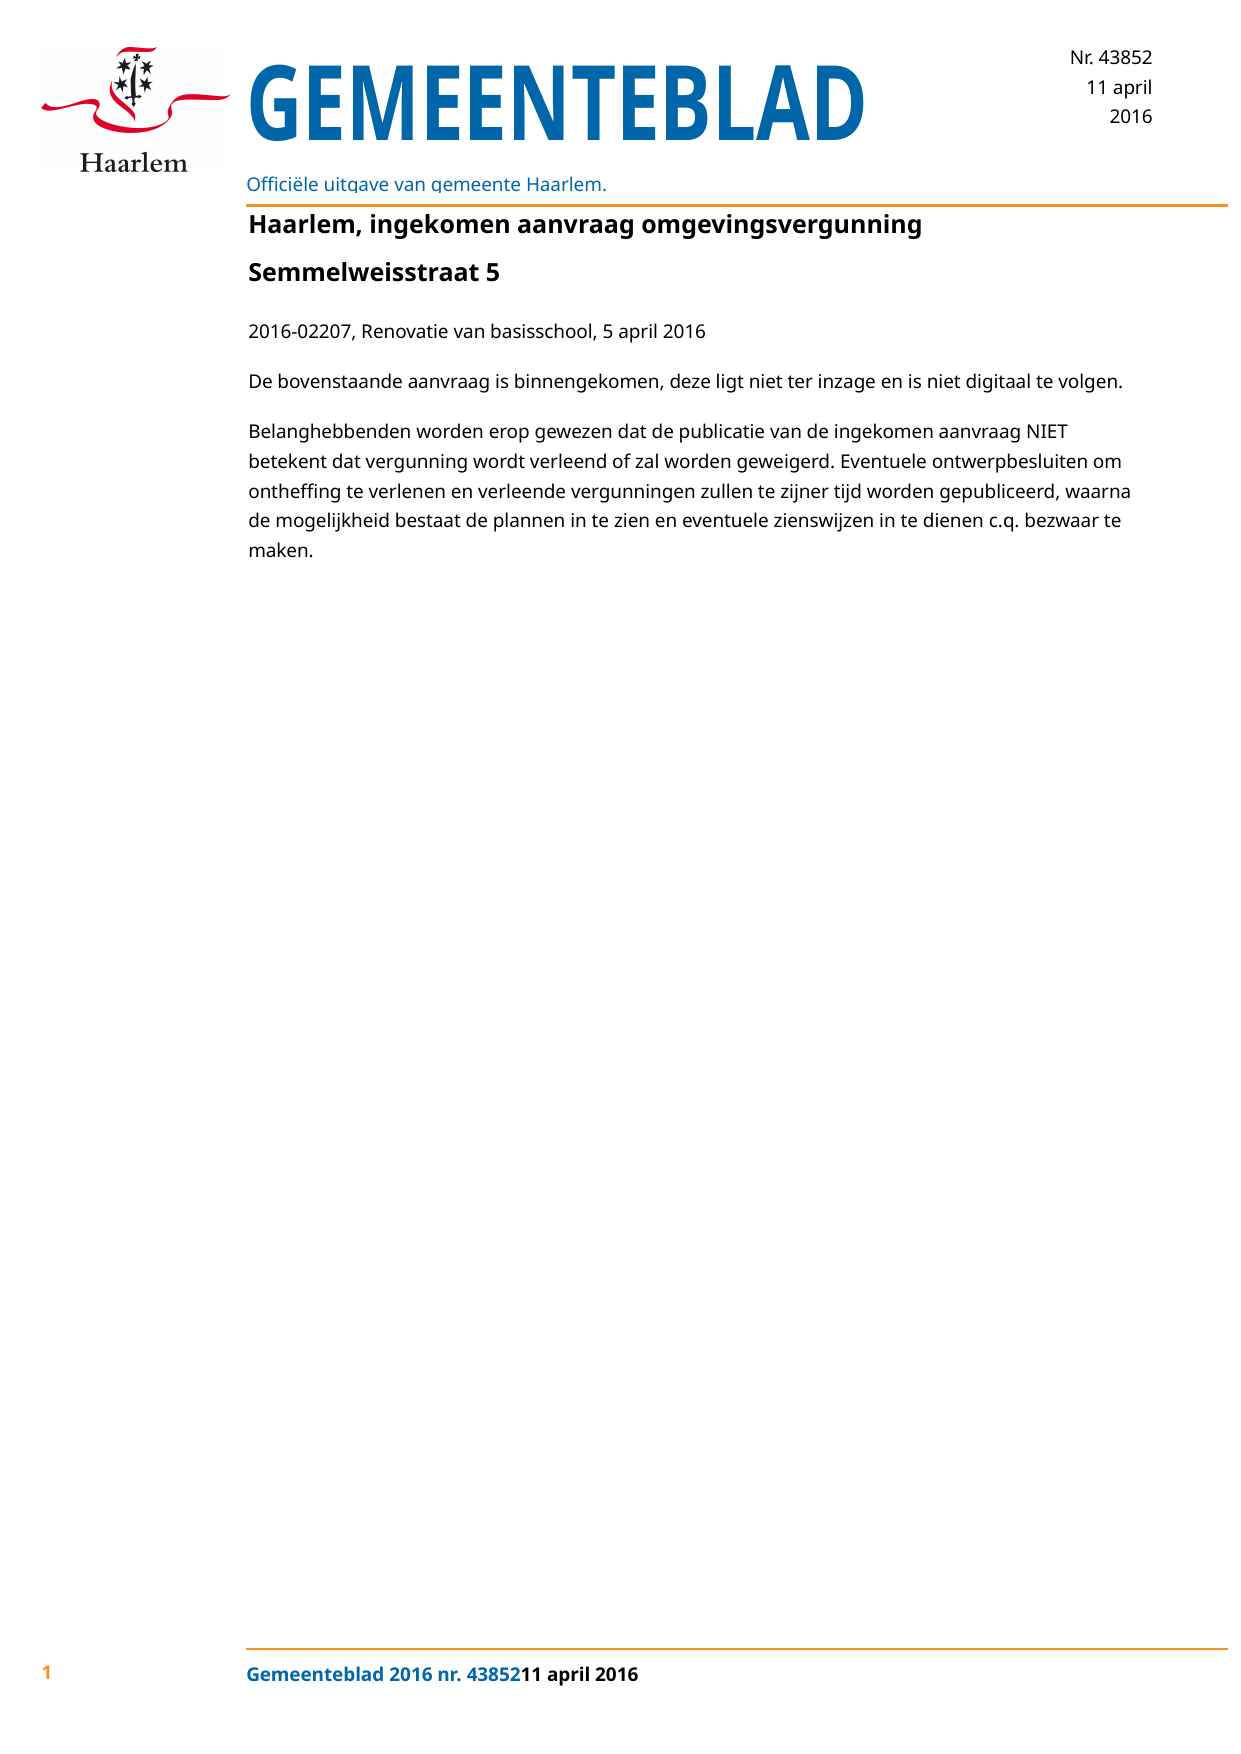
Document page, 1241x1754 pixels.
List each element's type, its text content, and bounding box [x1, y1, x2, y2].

text De bovenstaande aanvraag is binnengekomen, deze ligt niet ter inzage en is niet digitaal te volgen. [248, 368, 1152, 394]
text Haarlem, ingekomen aanvraag omgevingsvergunning Semmelweisstraat 5 [248, 207, 1152, 288]
text 2016-02207, Renovatie van basisschool, 5 april 2016 [248, 318, 1152, 344]
picture [41, 47, 231, 172]
text Belanghebbenden worden erop gewezen dat de publicatie van de ingekomen aanvraag NIET betekent dat vergunning wordt verleend of zal worden geweigerd. Eventuele ontwerpbesluiten om ontheffing te verlenen en verleende vergunningen zullen te zijner tijd worden gepubliceerd, waarna de mogelijkheid bestaat de plannen in te zien en eventuele zienswijzen in te dienen c.q. bezwaar te maken. [248, 419, 1152, 563]
